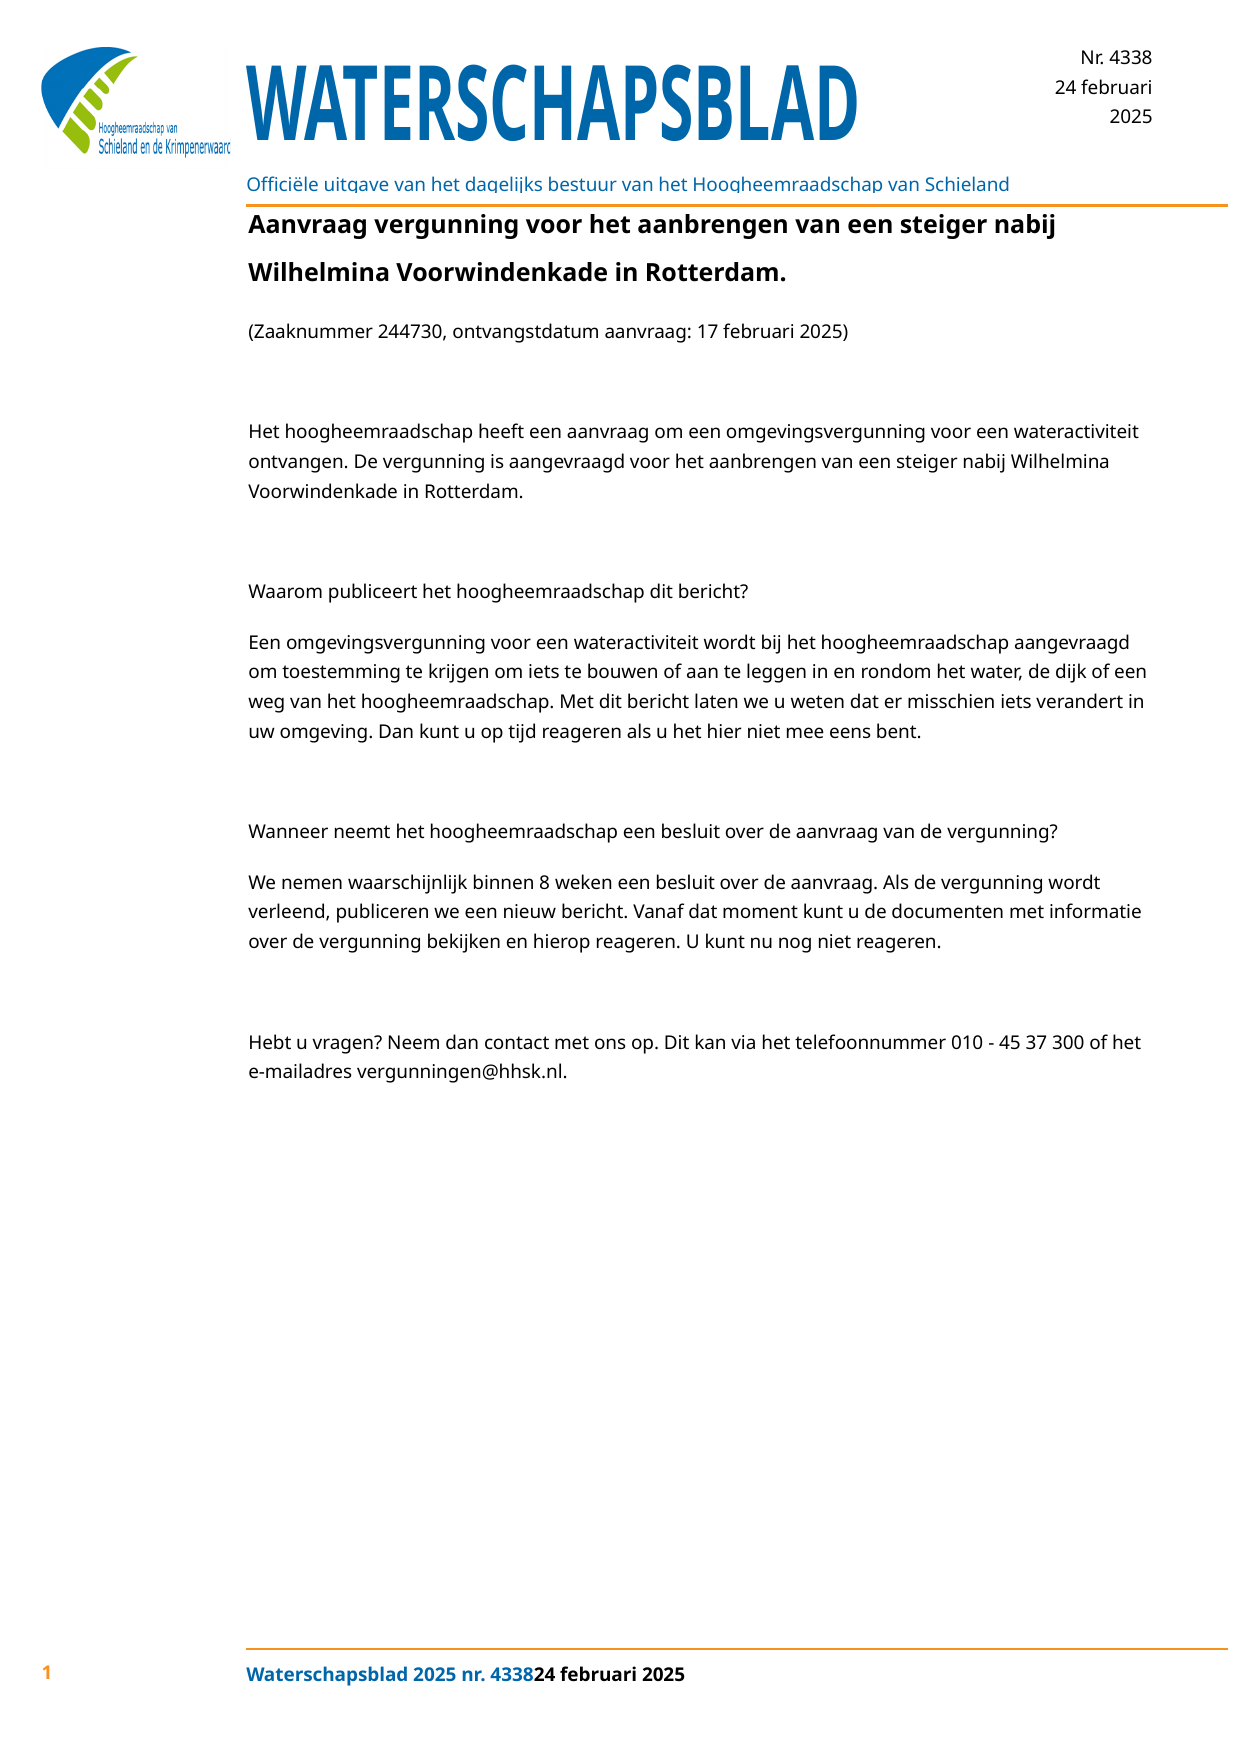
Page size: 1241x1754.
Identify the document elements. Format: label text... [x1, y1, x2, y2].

text Waarom publiceert het hoogheemraadschap dit bericht? [248, 579, 1152, 604]
text Wanneer neemt het hoogheemraadschap een besluit over de aanvraag van de vergunning? [248, 819, 1152, 844]
picture [41, 47, 231, 172]
text Een omgevingsvergunning voor een wateractiviteit wordt bij het hoogheemraadschap aangevraagd om toestemming te krijgen om iets te bouwen of aan te leggen in en rondom het water, de dijk of een weg van het hoogheemraadschap. Met dit bericht laten we u weten dat er misschien iets verandert in uw omgeving. Dan kunt u op tijd reageren als u het hier niet mee eens bent. [248, 629, 1152, 744]
text Hebt u vragen? Neem dan contact met ons op. Dit kan via het telefoonnummer 010 - 45 37 300 of het e-mailadres vergunningen@hhsk.nl. [248, 1029, 1152, 1084]
text (Zaaknummer 244730, ontvangstdatum aanvraag: 17 februari 2025) [248, 318, 1152, 344]
text We nemen waarschijnlijk binnen 8 weken een besluit over de aanvraag. Als de vergunning wordt verleend, publiceren we een nieuw bericht. Vanaf dat moment kunt u de documenten met informatie over de vergunning bekijken en hierop reageren. U kunt nu nog niet reageren. [248, 869, 1152, 954]
text Aanvraag vergunning voor het aanbrengen van een steiger nabij Wilhelmina Voorwindenkade in Rotterdam. [248, 207, 1152, 288]
text Het hoogheemraadschap heeft een aanvraag om een omgevingsvergunning voor een wateractiviteit ontvangen. De vergunning is aangevraagd voor het aanbrengen van een steiger nabij Wilhelmina Voorwindenkade in Rotterdam. [248, 419, 1152, 504]
